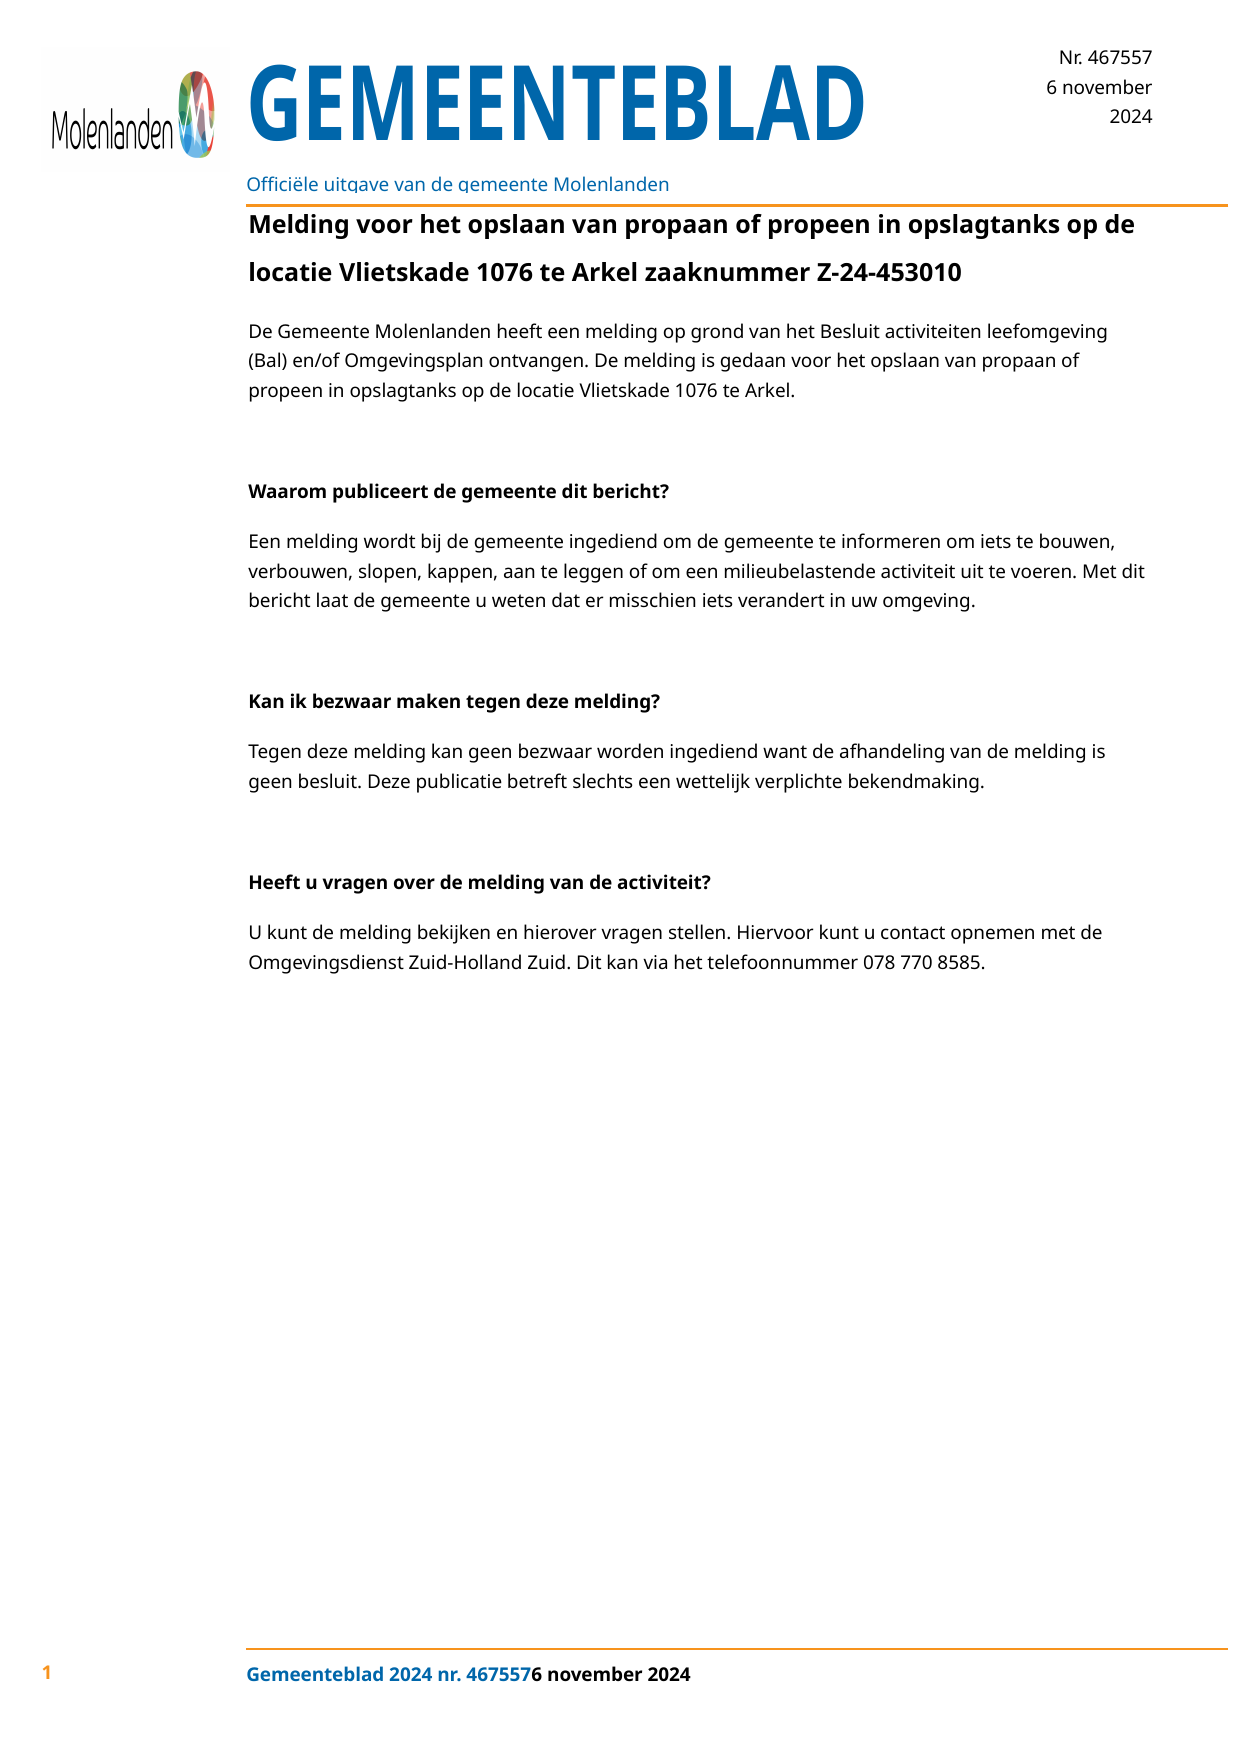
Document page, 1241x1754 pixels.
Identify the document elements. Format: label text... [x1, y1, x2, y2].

text Melding voor het opslaan van propaan of propeen in opslagtanks op de locatie Vlietskade 1076 te Arkel zaaknummer Z-24-453010 [248, 207, 1152, 288]
text Een melding wordt bij de gemeente ingediend om de gemeente te informeren om iets te bouwen, verbouwen, slopen, kappen, aan te leggen of om een milieubelastende activiteit uit te voeren. Met dit bericht laat de gemeente u weten dat er misschien iets verandert in uw omgeving. [248, 528, 1152, 613]
text Tegen deze melding kan geen bezwaar worden ingediend want de afhandeling van de melding is geen besluit. Deze publicatie betreft slechts een wettelijk verplichte bekendmaking. [248, 739, 1152, 794]
text U kunt de melding bekijken en hierover vragen stellen. Hiervoor kunt u contact opnemen met de Omgevingsdienst Zuid-Holland Zuid. Dit kan via het telefoonnummer 078 770 8585. [248, 919, 1152, 975]
text Heeft u vragen over de melding van de activiteit? [248, 869, 1152, 895]
text De Gemeente Molenlanden heeft een melding op grond van het Besluit activiteiten leefomgeving (Bal) en/of Omgevingsplan ontvangen. De melding is gedaan voor het opslaan van propaan of propeen in opslagtanks op de locatie Vlietskade 1076 te Arkel. [248, 318, 1152, 403]
text Waarom publiceert de gemeente dit bericht? [248, 478, 1152, 504]
picture [41, 47, 231, 172]
text Kan ik bezwaar maken tegen deze melding? [248, 688, 1152, 714]
